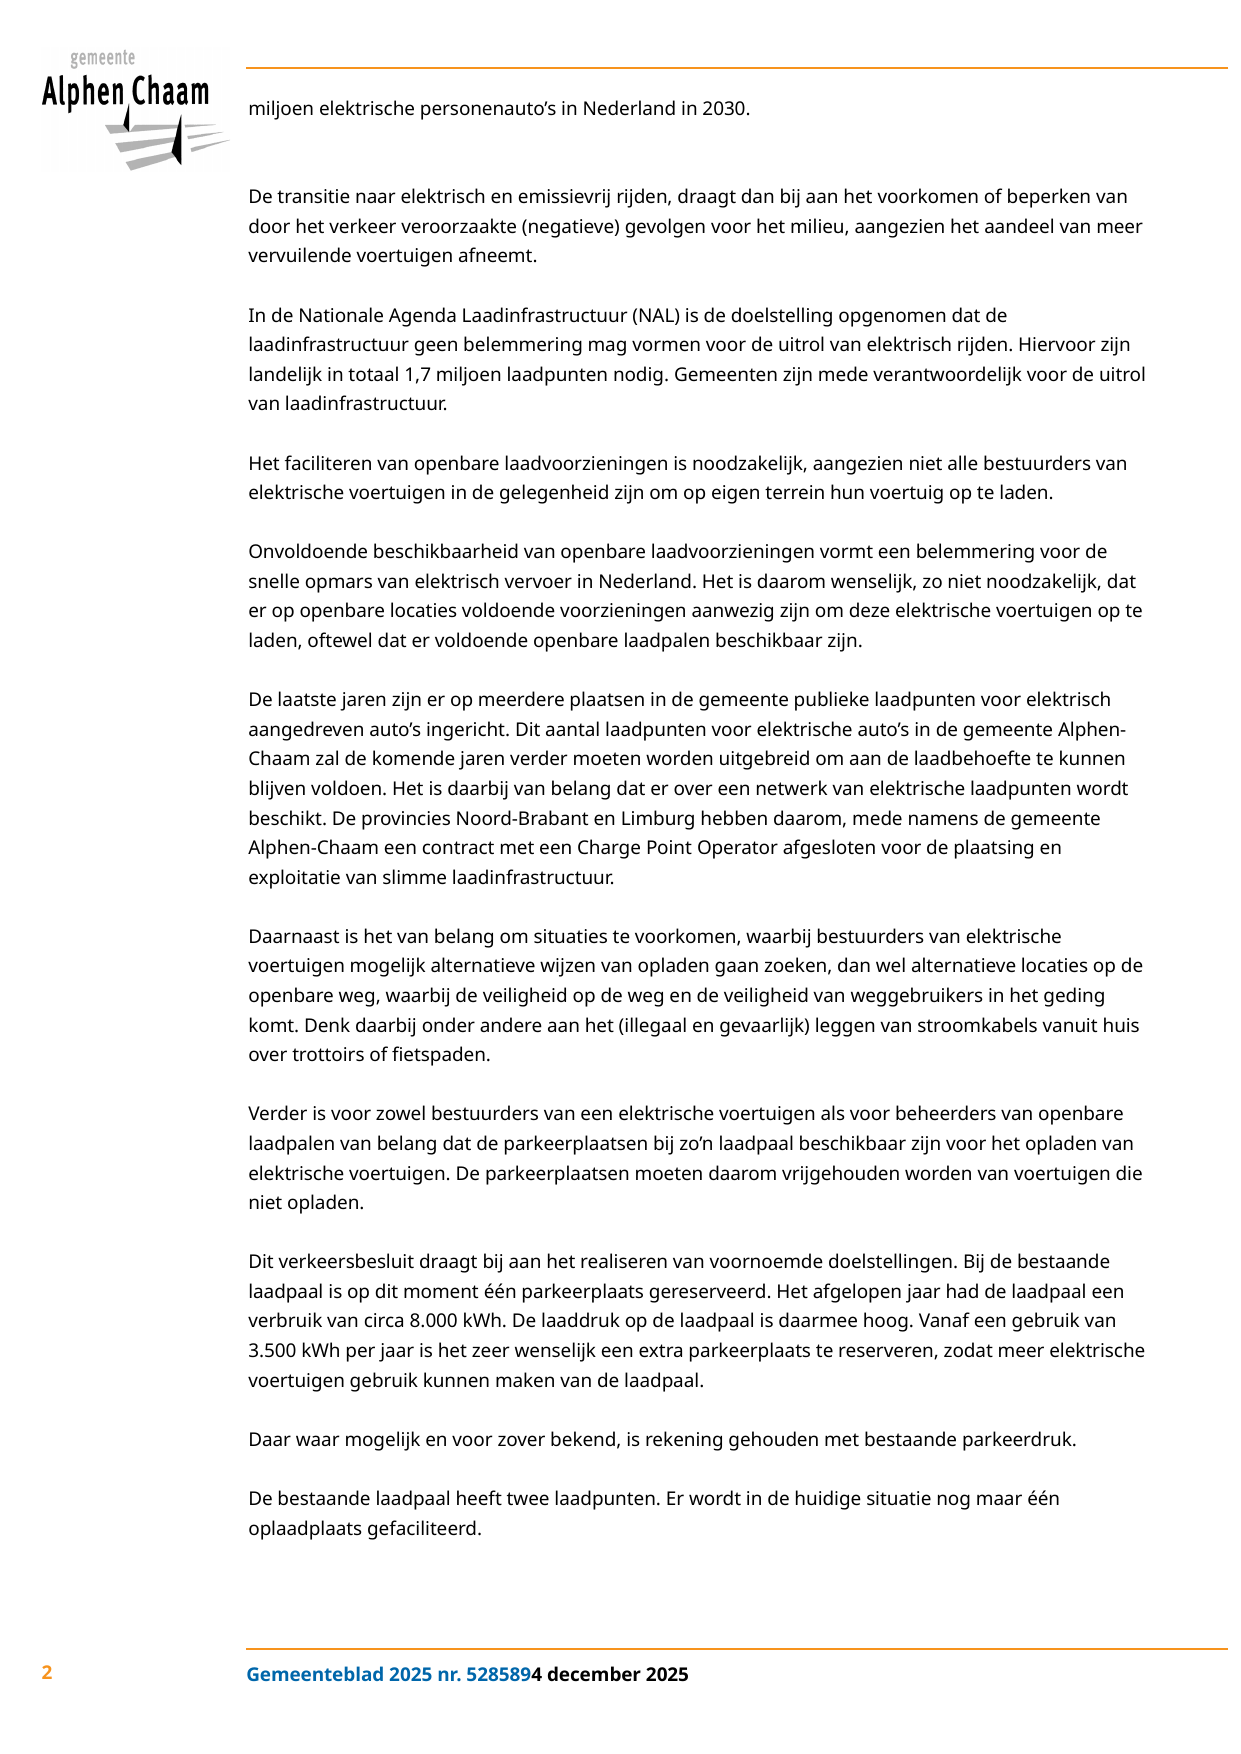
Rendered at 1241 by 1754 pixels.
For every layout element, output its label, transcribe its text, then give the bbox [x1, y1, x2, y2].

text In de Nationale Agenda Laadinfrastructuur (NAL) is de doelstelling opgenomen dat de laadinfrastructuur geen belemmering mag vormen voor de uitrol van elektrisch rijden. Hiervoor zijn landelijk in totaal 1,7 miljoen laadpunten nodig. Gemeenten zijn mede verantwoordelijk voor de uitrol van laadinfrastructuur. [248, 302, 1152, 416]
text Dit verkeersbesluit draagt bij aan het realiseren van voornoemde doelstellingen. Bij de bestaande laadpaal is op dit moment één parkeerplaats gereserveerd. Het afgelopen jaar had de laadpaal een verbruik van circa 8.000 kWh. De laaddruk op de laadpaal is daarmee hoog. Vanaf een gebruik van 3.500 kWh per jaar is het zeer wenselijk een extra parkeerplaats te reserveren, zodat meer elektrische voertuigen gebruik kunnen maken van de laadpaal. [248, 1248, 1152, 1393]
text Daarnaast is het van belang om situaties te voorkomen, waarbij bestuurders van elektrische voertuigen mogelijk alternatieve wijzen van opladen gaan zoeken, dan wel alternatieve locaties op de openbare weg, waarbij de veiligheid op de weg en de veiligheid van weggebruikers in het geding komt. Denk daarbij onder andere aan het (illegaal en gevaarlijk) leggen van stroomkabels vanuit huis over trottoirs of fietspaden. [248, 923, 1152, 1067]
text Daar waar mogelijk en voor zover bekend, is rekening gehouden met bestaande parkeerdruk. [248, 1426, 1152, 1452]
text Verder is voor zowel bestuurders van een elektrische voertuigen als voor beheerders van openbare laadpalen van belang dat de parkeerplaatsen bij zo’n laadpaal beschikbaar zijn voor het opladen van elektrische voertuigen. De parkeerplaatsen moeten daarom vrijgehouden worden van voertuigen die niet opladen. [248, 1101, 1152, 1215]
text De laatste jaren zijn er op meerdere plaatsen in de gemeente publieke laadpunten voor elektrisch aangedreven auto’s ingericht. Dit aantal laadpunten voor elektrische auto’s in de gemeente Alphen-Chaam zal de komende jaren verder moeten worden uitgebreid om aan de laadbehoefte te kunnen blijven voldoen. Het is daarbij van belang dat er over een netwerk van elektrische laadpunten wordt beschikt. De provincies Noord-Brabant en Limburg hebben daarom, mede namens de gemeente Alphen-Chaam een contract met een Charge Point Operator afgesloten voor de plaatsing en exploitatie van slimme laadinfrastructuur. [248, 686, 1152, 890]
text miljoen elektrische personenauto’s in Nederland in 2030. [248, 95, 1152, 121]
text De transitie naar elektrisch en emissievrij rijden, draagt dan bij aan het voorkomen of beperken van door het verkeer veroorzaakte (negatieve) gevolgen voor het milieu, aangezien het aandeel van meer vervuilende voertuigen afneemt. [248, 183, 1152, 268]
text Onvoldoende beschikbaarheid van openbare laadvoorzieningen vormt een belemmering voor de snelle opmars van elektrisch vervoer in Nederland. Het is daarom wenselijk, zo niet noodzakelijk, dat er op openbare locaties voldoende voorzieningen aanwezig zijn om deze elektrische voertuigen op te laden, oftewel dat er voldoende openbare laadpalen beschikbaar zijn. [248, 538, 1152, 653]
picture [41, 47, 231, 172]
text Het faciliteren van openbare laadvoorzieningen is noodzakelijk, aangezien niet alle bestuurders van elektrische voertuigen in de gelegenheid zijn om op eigen terrein hun voertuig op te laden. [248, 450, 1152, 505]
text De bestaande laadpaal heeft twee laadpunten. Er wordt in de huidige situatie nog maar één oplaadplaats gefaciliteerd. [248, 1485, 1152, 1541]
